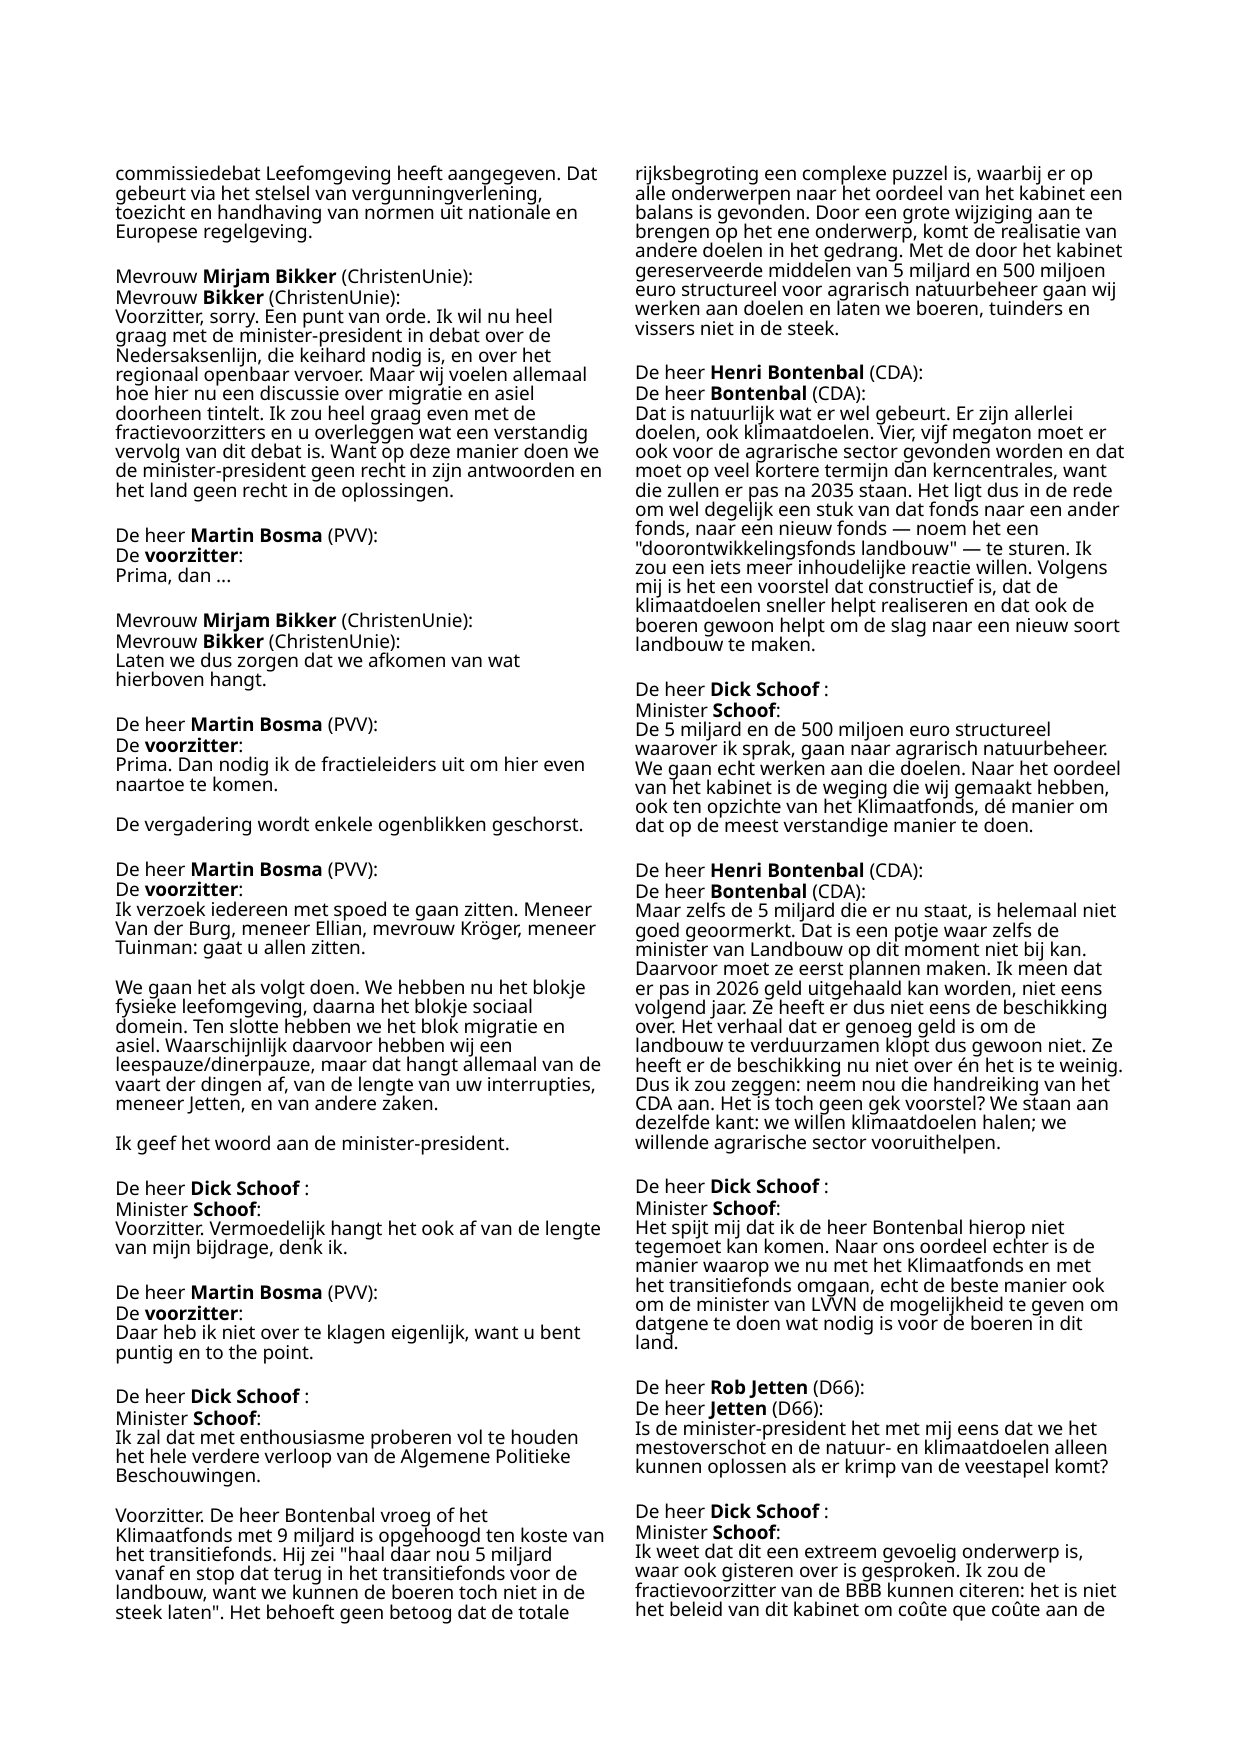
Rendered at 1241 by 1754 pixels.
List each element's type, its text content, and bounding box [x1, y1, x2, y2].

text Ik zal dat met enthousiasme proberen vol te houden het hele verdere verloop van de Algemene Politieke Beschouwingen. [115, 1429, 605, 1487]
text De heer Dick Schoof : [115, 1175, 605, 1201]
text De voorzitter: [115, 1305, 605, 1324]
text De heer Bontenbal (CDA): [635, 385, 1125, 404]
text Laten we dus zorgen dat we afkomen van wat hierboven hangt. [115, 652, 605, 690]
text Minister Schoof: [115, 1201, 605, 1220]
text Dat is natuurlijk wat er wel gebeurt. Er zijn allerlei doelen, ook klimaatdoelen. Vier, vijf megaton moet er ook voor de agrarische sector gevonden worden en dat moet op veel kortere termijn dan kerncentrales, want die zullen er pas na 2035 staan. Het ligt dus in de rede om wel degelijk een stuk van dat fonds naar een ander fonds, naar een nieuw fonds — noem het een "doorontwikkelingsfonds landbouw" — te sturen. Ik zou een iets meer inhoudelijke reactie willen. Volgens mij is het een voorstel dat constructief is, dat de klimaatdoelen sneller helpt realiseren en dat ook de boeren gewoon helpt om de slag naar een nieuw soort landbouw te maken. [635, 404, 1125, 655]
text Voorzitter. Vermoedelijk hangt het ook af van de lengte van mijn bijdrage, denk ik. [115, 1220, 605, 1258]
text De heer Dick Schoof : [635, 1174, 1125, 1199]
text Ik verzoek iedereen met spoed te gaan zitten. Meneer Van der Burg, meneer Ellian, mevrouw Kröger, meneer Tuinman: gaat u allen zitten. [115, 901, 605, 958]
text We gaan het als volgt doen. We hebben nu het blokje fysieke leefomgeving, daarna het blokje sociaal domein. Ten slotte hebben we het blok migratie en asiel. Waarschijnlijk daarvoor hebben wij een leespauze/dinerpauze, maar dat hangt allemaal van de vaart der dingen af, van de lengte van uw interrupties, meneer Jetten, en van andere zaken. [115, 979, 605, 1114]
text De heer Jetten (D66): [635, 1400, 1125, 1419]
text Mevrouw Bikker (ChristenUnie): [115, 289, 605, 308]
text Mevrouw Mirjam Bikker (ChristenUnie): [115, 607, 605, 633]
text De heer Martin Bosma (PVV): [115, 522, 605, 547]
text Ik weet dat dit een extreem gevoelig onderwerp is, waar ook gisteren over is gesproken. Ik zou de fractievoorzitter van de BBB kunnen citeren: het is niet het beleid van dit kabinet om coûte que coûte aan de [635, 1543, 1125, 1620]
text De heer Rob Jetten (D66): [635, 1374, 1125, 1400]
text Minister Schoof: [635, 702, 1125, 721]
text Maar zelfs de 5 miljard die er nu staat, is helemaal niet goed geoormerkt. Dat is een potje waar zelfs de minister van Landbouw op dit moment niet bij kan. Daarvoor moet ze eerst plannen maken. Ik meen dat er pas in 2026 geld uitgehaald kan worden, niet eens volgend jaar. Ze heeft er dus niet eens de beschikking over. Het verhaal dat er genoeg geld is om de landbouw te verduurzamen klopt dus gewoon niet. Ze heeft er de beschikking nu niet over én het is te weinig. Dus ik zou zeggen: neem nou die handreiking van het CDA aan. Het is toch geen gek voorstel? We staan aan dezelfde kant: we willen klimaatdoelen halen; we willende agrarische sector vooruithelpen. [635, 902, 1125, 1153]
text commissiedebat Leefomgeving heeft aangegeven. Dat gebeurt via het stelsel van vergunningverlening, toezicht en handhaving van normen uit nationale en Europese regelgeving. [115, 165, 605, 242]
text Minister Schoof: [635, 1199, 1125, 1219]
text De heer Martin Bosma (PVV): [115, 856, 605, 881]
text De voorzitter: [115, 881, 605, 901]
text De heer Henri Bontenbal (CDA): [635, 857, 1125, 883]
text De heer Henri Bontenbal (CDA): [635, 359, 1125, 385]
text De heer Bontenbal (CDA): [635, 883, 1125, 902]
text Mevrouw Bikker (ChristenUnie): [115, 633, 605, 652]
text De voorzitter: [115, 547, 605, 567]
text Daar heb ik niet over te klagen eigenlijk, want u bent puntig en to the point. [115, 1324, 605, 1363]
text Minister Schoof: [115, 1409, 605, 1429]
text De heer Dick Schoof : [115, 1384, 605, 1409]
text Is de minister-president het met mij eens dat we het mestoverschot en de natuur- en klimaatdoelen alleen kunnen oplossen als er krimp van de veestapel komt? [635, 1419, 1125, 1477]
text Het spijt mij dat ik de heer Bontenbal hierop niet tegemoet kan komen. Naar ons oordeel echter is de manier waarop we nu met het Klimaatfonds en met het transitiefonds omgaan, echt de beste manier ook om de minister van LVVN de mogelijkheid te geven om datgene te doen wat nodig is voor de boeren in dit land. [635, 1219, 1125, 1354]
text Voorzitter. De heer Bontenbal vroeg of het Klimaatfonds met 9 miljard is opgehoogd ten koste van het transitiefonds. Hij zei "haal daar nou 5 miljard vanaf en stop dat terug in het transitiefonds voor de landbouw, want we kunnen de boeren toch niet in de steek laten". Het behoeft geen betoog dat de totale [115, 1507, 605, 1623]
text rijksbegroting een complexe puzzel is, waarbij er op alle onderwerpen naar het oordeel van het kabinet een balans is gevonden. Door een grote wijziging aan te brengen op het ene onderwerp, komt de realisatie van andere doelen in het gedrang. Met de door het kabinet gereserveerde middelen van 5 miljard en 500 miljoen euro structureel voor agrarisch natuurbeheer gaan wij werken aan doelen en laten we boeren, tuinders en vissers niet in de steek. [635, 165, 1125, 339]
text Mevrouw Mirjam Bikker (ChristenUnie): [115, 263, 605, 289]
text De heer Martin Bosma (PVV): [115, 1279, 605, 1305]
text De 5 miljard en de 500 miljoen euro structureel waarover ik sprak, gaan naar agrarisch natuurbeheer. We gaan echt werken aan die doelen. Naar het oordeel van het kabinet is de weging die wij gemaakt hebben, ook ten opzichte van het Klimaatfonds, dé manier om dat op de meest verstandige manier te doen. [635, 721, 1125, 837]
text Minister Schoof: [635, 1524, 1125, 1543]
text De heer Dick Schoof : [635, 676, 1125, 702]
text Voorzitter, sorry. Een punt van orde. Ik wil nu heel graag met de minister-president in debat over de Nedersaksenlijn, die keihard nodig is, en over het regionaal openbaar vervoer. Maar wij voelen allemaal hoe hier nu een discussie over migratie en asiel doorheen tintelt. Ik zou heel graag even met de fractievoorzitters en u overleggen wat een verstandig vervolg van dit debat is. Want op deze manier doen we de minister-president geen recht in zijn antwoorden en het land geen recht in de oplossingen. [115, 308, 605, 501]
text Ik geef het woord aan de minister-president. [115, 1135, 605, 1154]
text Prima, dan ... [115, 567, 605, 586]
text Prima. Dan nodig ik de fractieleiders uit om hier even naartoe te komen. [115, 756, 605, 795]
text De heer Martin Bosma (PVV): [115, 711, 605, 737]
text De vergadering wordt enkele ogenblikken geschorst. [115, 816, 605, 835]
text De heer Dick Schoof : [635, 1498, 1125, 1524]
text De voorzitter: [115, 737, 605, 756]
